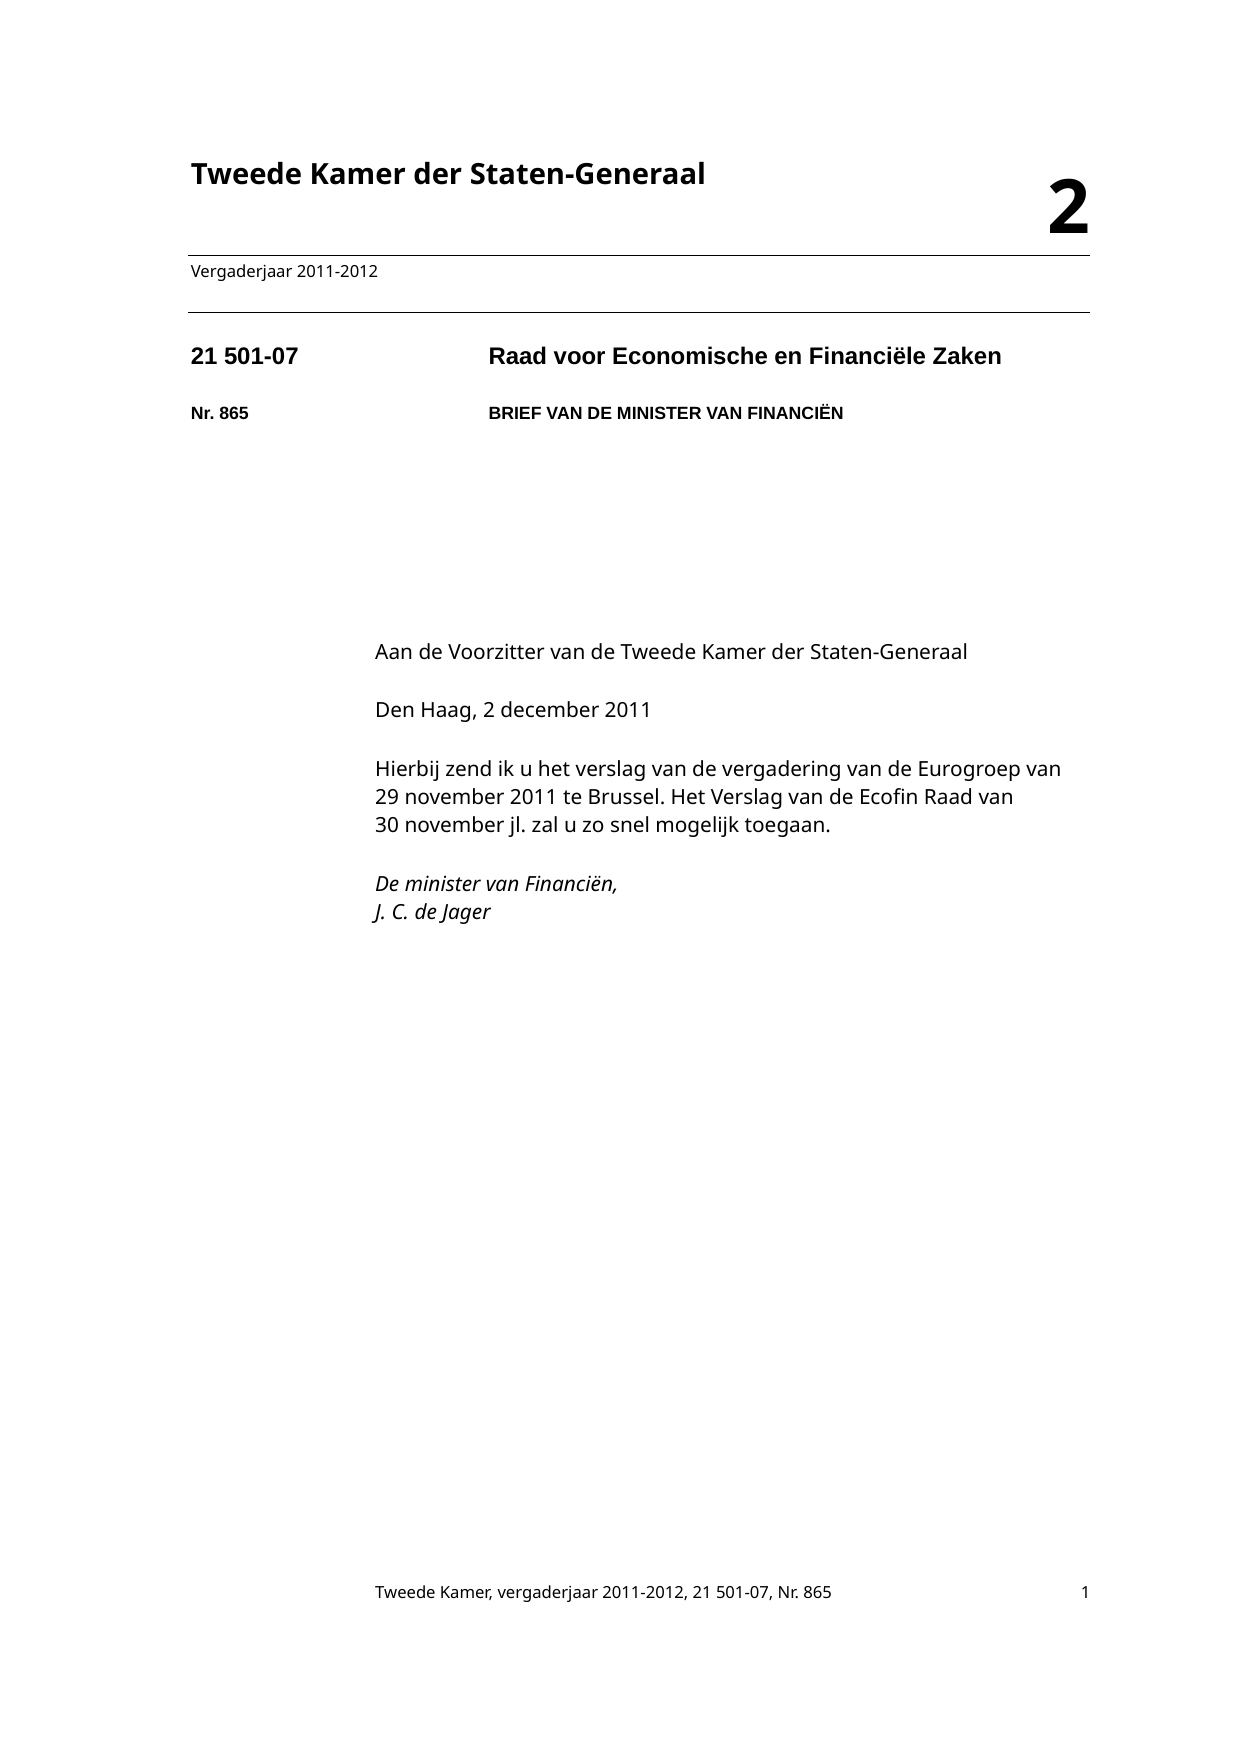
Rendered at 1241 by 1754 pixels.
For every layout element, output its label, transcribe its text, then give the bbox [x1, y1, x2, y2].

table_cell 21 501-07 [188, 339, 485, 399]
text De minister van Financiën, [375, 869, 1090, 897]
table_header 2 [910, 150, 1090, 255]
text J. C. de Jager [375, 897, 1090, 926]
table_cell BRIEF VAN DE MINISTER VAN FINANCIËN [485, 399, 1090, 518]
table_cell Vergaderjaar 2011-2012 [188, 256, 485, 312]
table_header Tweede Kamer der Staten-Generaal [188, 150, 909, 255]
text Hierbij zend ik u het verslag van de vergadering van de Eurogroep van 29 november 2011 te Brussel. Het Verslag van de Ecofin Raad van 30 november jl. zal u zo snel mogelijk toegaan. [375, 754, 1090, 839]
table_cell [188, 313, 485, 339]
table_cell [485, 256, 1090, 312]
text Aan de Voorzitter van de Tweede Kamer der Staten-Generaal [375, 637, 1090, 665]
table_cell Raad voor Economische en Financiële Zaken [485, 339, 1090, 399]
table_cell [485, 313, 1090, 339]
table_cell Nr. 865 [188, 399, 485, 518]
text Den Haag, 2 december 2011 [375, 695, 1090, 724]
